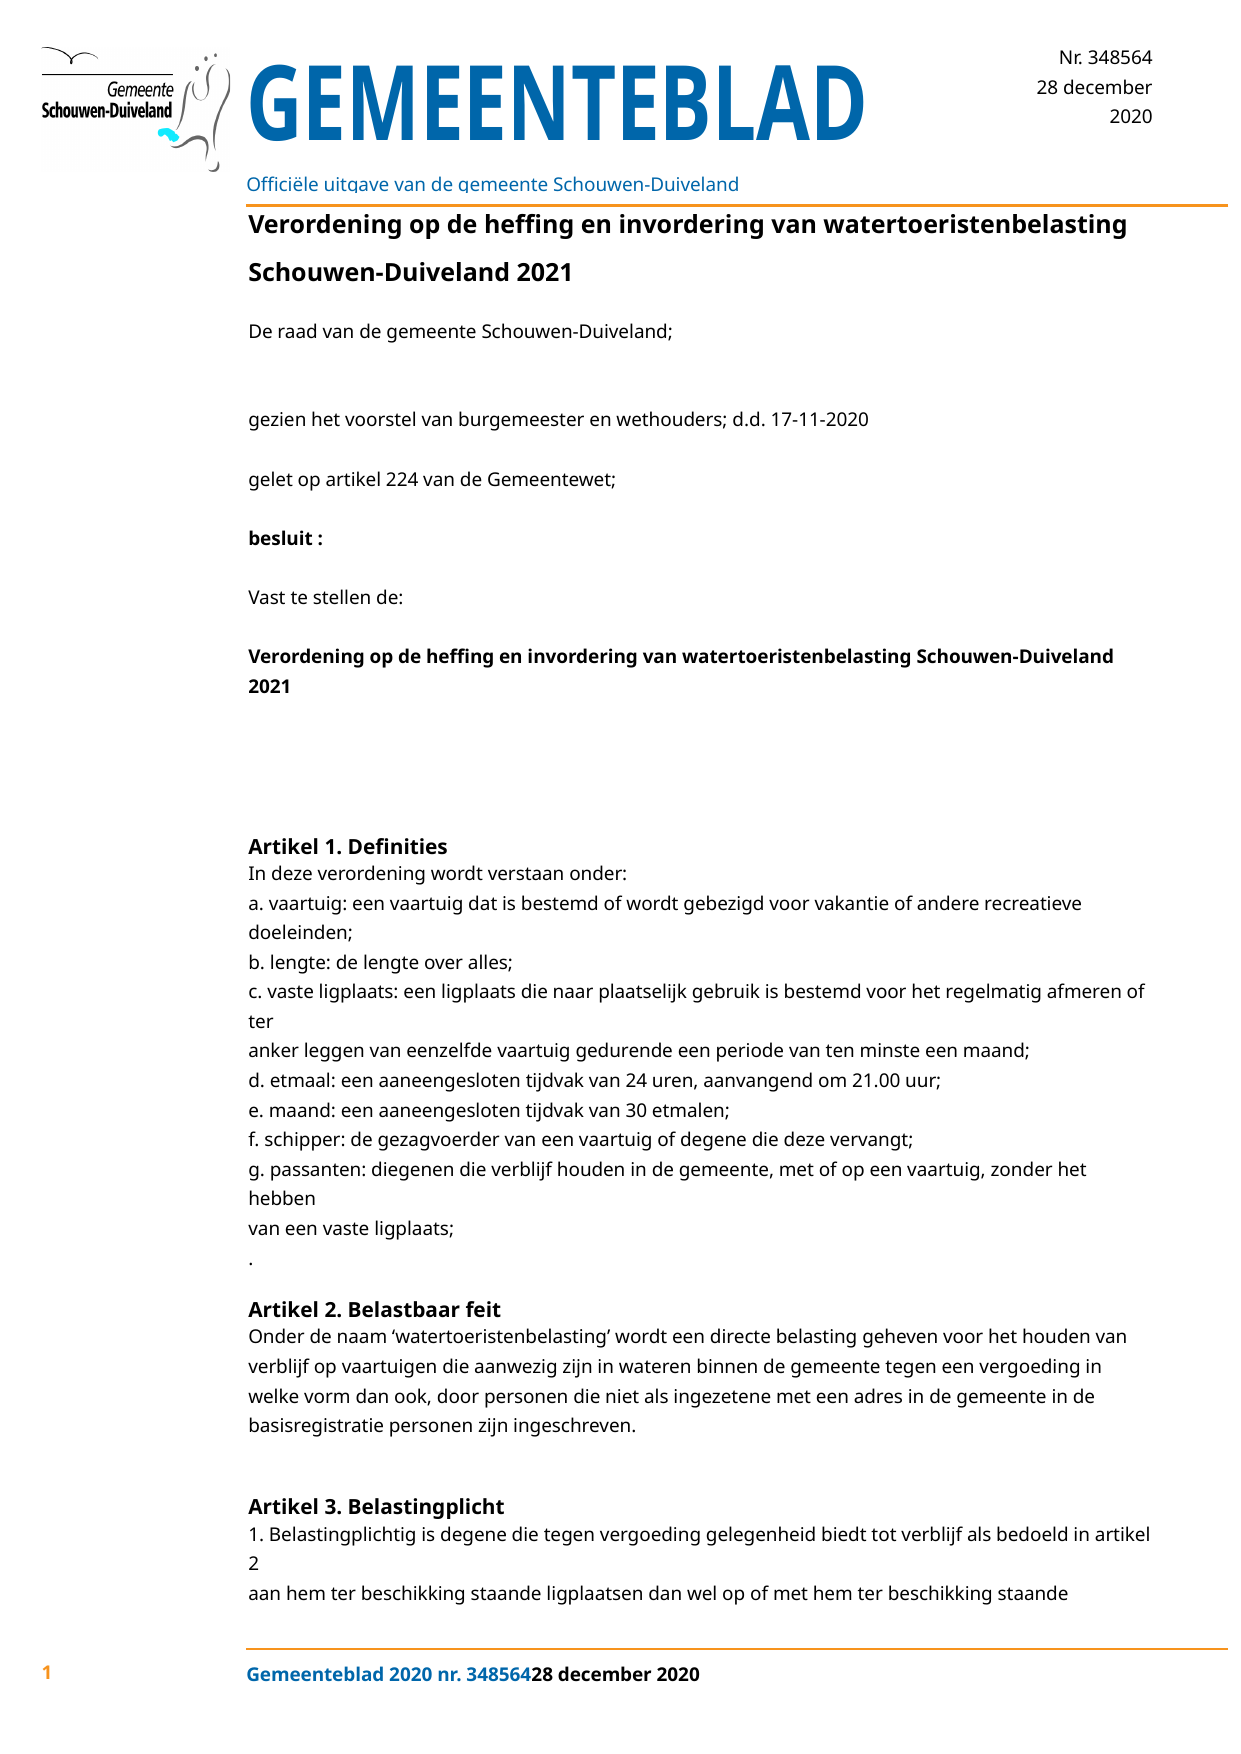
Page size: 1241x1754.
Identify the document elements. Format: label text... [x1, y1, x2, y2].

text b. lengte: de lengte over alles; [248, 949, 1152, 975]
text a. vaartuig: een vaartuig dat is bestemd of wordt gebezigd voor vakantie of andere recreatieve doeleinden; [248, 890, 1152, 945]
text Verordening op de heffing en invordering van watertoeristenbelasting Schouwen-Duiveland 2021 [248, 207, 1152, 288]
text anker leggen van eenzelfde vaartuig gedurende een periode van ten minste een maand; [248, 1038, 1152, 1063]
text Artikel 3. Belastingplicht [248, 1492, 1152, 1521]
picture [41, 47, 231, 172]
text gelet op artikel 224 van de Gemeentewet; [248, 466, 1152, 492]
text c. vaste ligplaats: een ligplaats die naar plaatselijk gebruik is bestemd voor het regelmatig afmeren of ter [248, 978, 1152, 1034]
text . [248, 1245, 1152, 1271]
text besluit : [248, 525, 1152, 551]
text Artikel 2. Belastbaar feit [248, 1295, 1152, 1324]
text f. schipper: de gezagvoerder van een vaartuig of degene die deze vervangt; [248, 1126, 1152, 1152]
text van een vaste ligplaats; [248, 1215, 1152, 1241]
text e. maand: een aaneengesloten tijdvak van 30 etmalen; [248, 1097, 1152, 1123]
text g. passanten: diegenen die verblijf houden in de gemeente, met of op een vaartuig, zonder het hebben [248, 1156, 1152, 1211]
text d. etmaal: een aaneengesloten tijdvak van 24 uren, aanvangend om 21.00 uur; [248, 1067, 1152, 1093]
text 1. Belastingplichtig is degene die tegen vergoeding gelegenheid biedt tot verblijf als bedoeld in artikel 2 [248, 1521, 1152, 1576]
text Onder de naam ‘watertoeristenbelasting’ wordt een directe belasting geheven voor het houden van verblijf op vaartuigen die aanwezig zijn in wateren binnen de gemeente tegen een vergoeding in welke vorm dan ook, door personen die niet als ingezetene met een adres in de gemeente in de basisregistratie personen zijn ingeschreven. [248, 1324, 1152, 1438]
text In deze verordening wordt verstaan onder: [248, 860, 1152, 886]
text Verordening op de heffing en invordering van watertoeristenbelasting Schouwen-Duiveland 2021 [248, 643, 1152, 699]
text Artikel 1. Definities [248, 832, 1152, 860]
text aan hem ter beschikking staande ligplaatsen dan wel op of met hem ter beschikking staande [248, 1580, 1152, 1606]
text Vast te stellen de: [248, 584, 1152, 610]
text gezien het voorstel van burgemeester en wethouders; d.d. 17-11-2020 [248, 407, 1152, 432]
text De raad van de gemeente Schouwen-Duiveland; [248, 318, 1152, 344]
